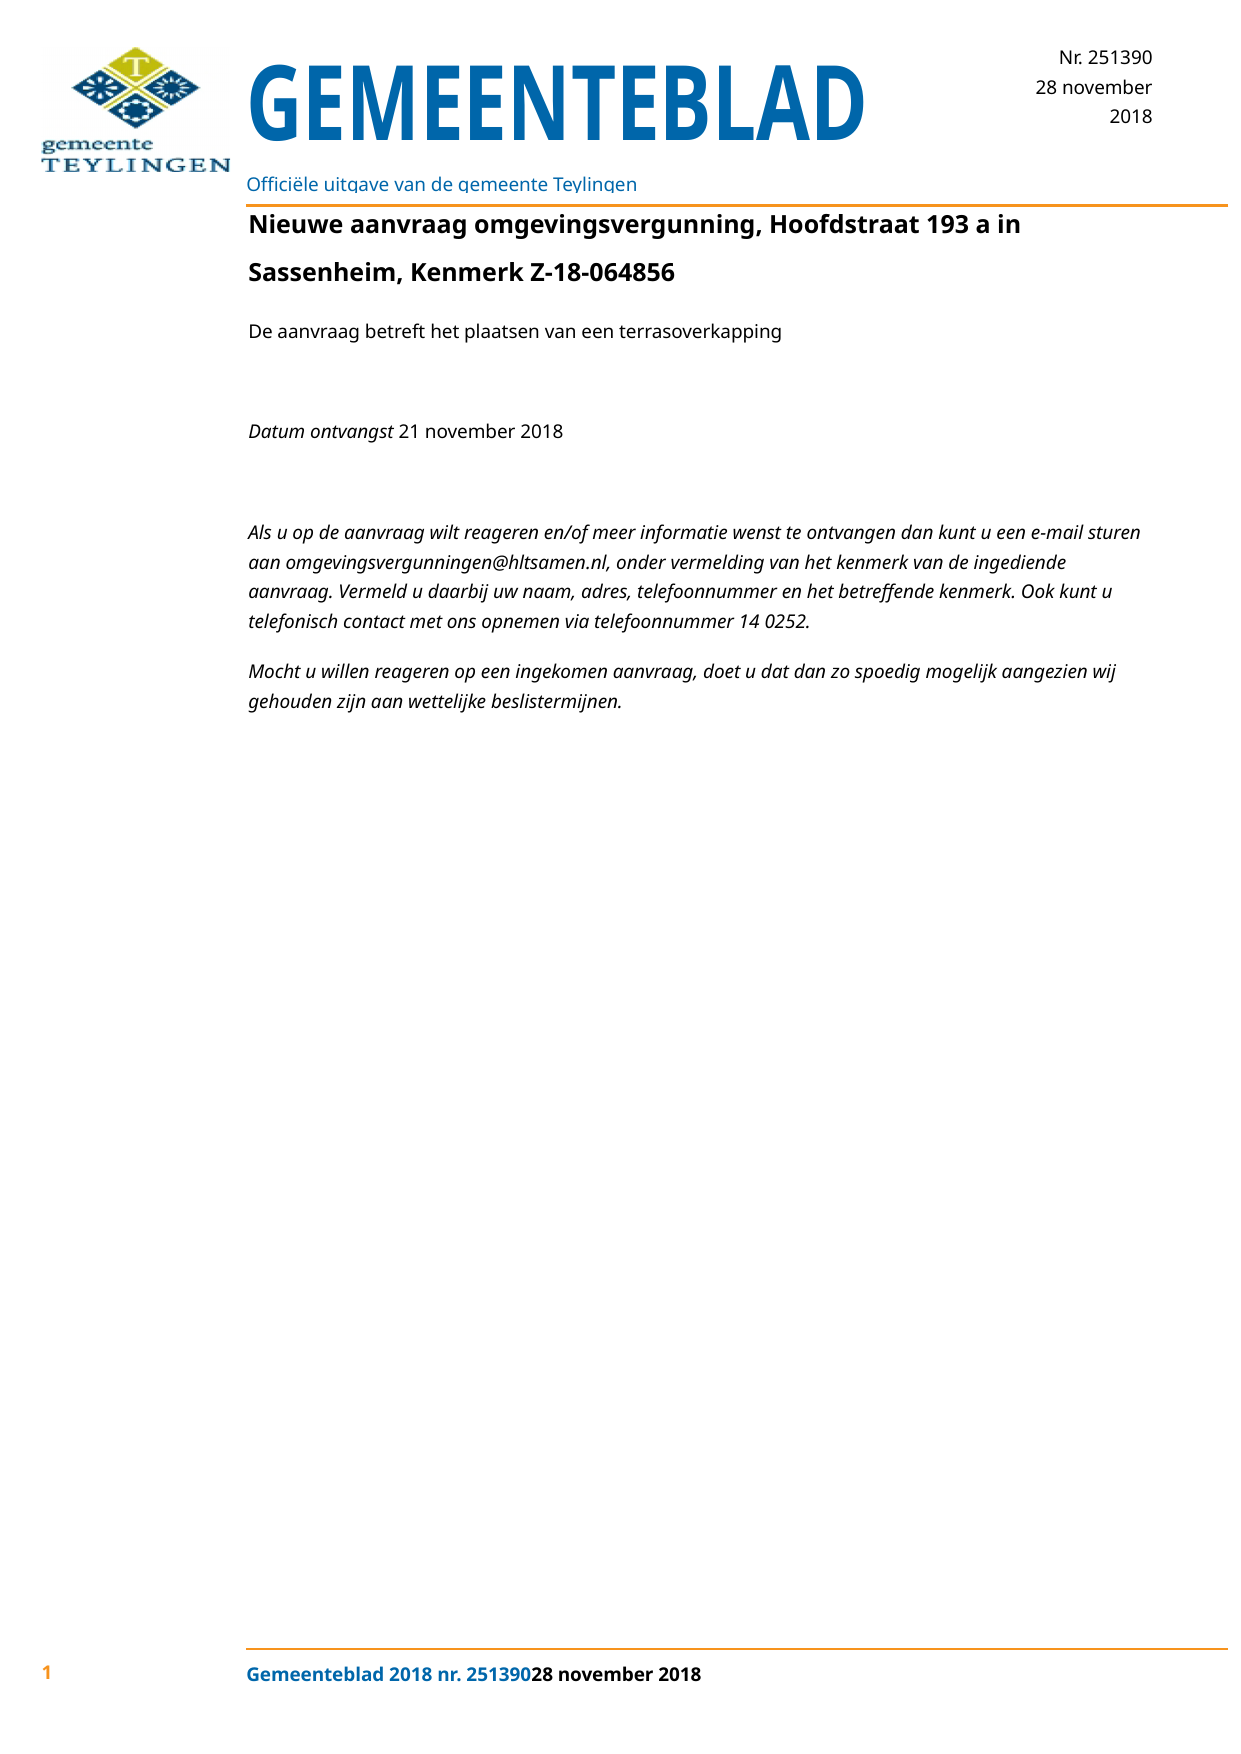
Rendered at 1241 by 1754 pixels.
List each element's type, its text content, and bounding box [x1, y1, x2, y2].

text Datum ontvangst 21 november 2018 [248, 419, 1152, 444]
text De aanvraag betreft het plaatsen van een terrasoverkapping [248, 318, 1152, 344]
text Mocht u willen reageren op een ingekomen aanvraag, doet u dat dan zo spoedig mogelijk aangezien wij gehouden zijn aan wettelijke beslistermijnen. [248, 659, 1152, 714]
text Als u op de aanvraag wilt reageren en/of meer informatie wenst te ontvangen dan kunt u een e-mail sturen aan omgevingsvergunningen@hltsamen.nl, onder vermelding van het kenmerk van de ingediende aanvraag. Vermeld u daarbij uw naam, adres, telefoonnummer en het betreffende kenmerk. Ook kunt u telefonisch contact met ons opnemen via telefoonnummer 14 0252. [248, 519, 1152, 634]
text Nieuwe aanvraag omgevingsvergunning, Hoofdstraat 193 a in Sassenheim, Kenmerk Z-18-064856 [248, 207, 1152, 288]
picture [41, 47, 231, 172]
